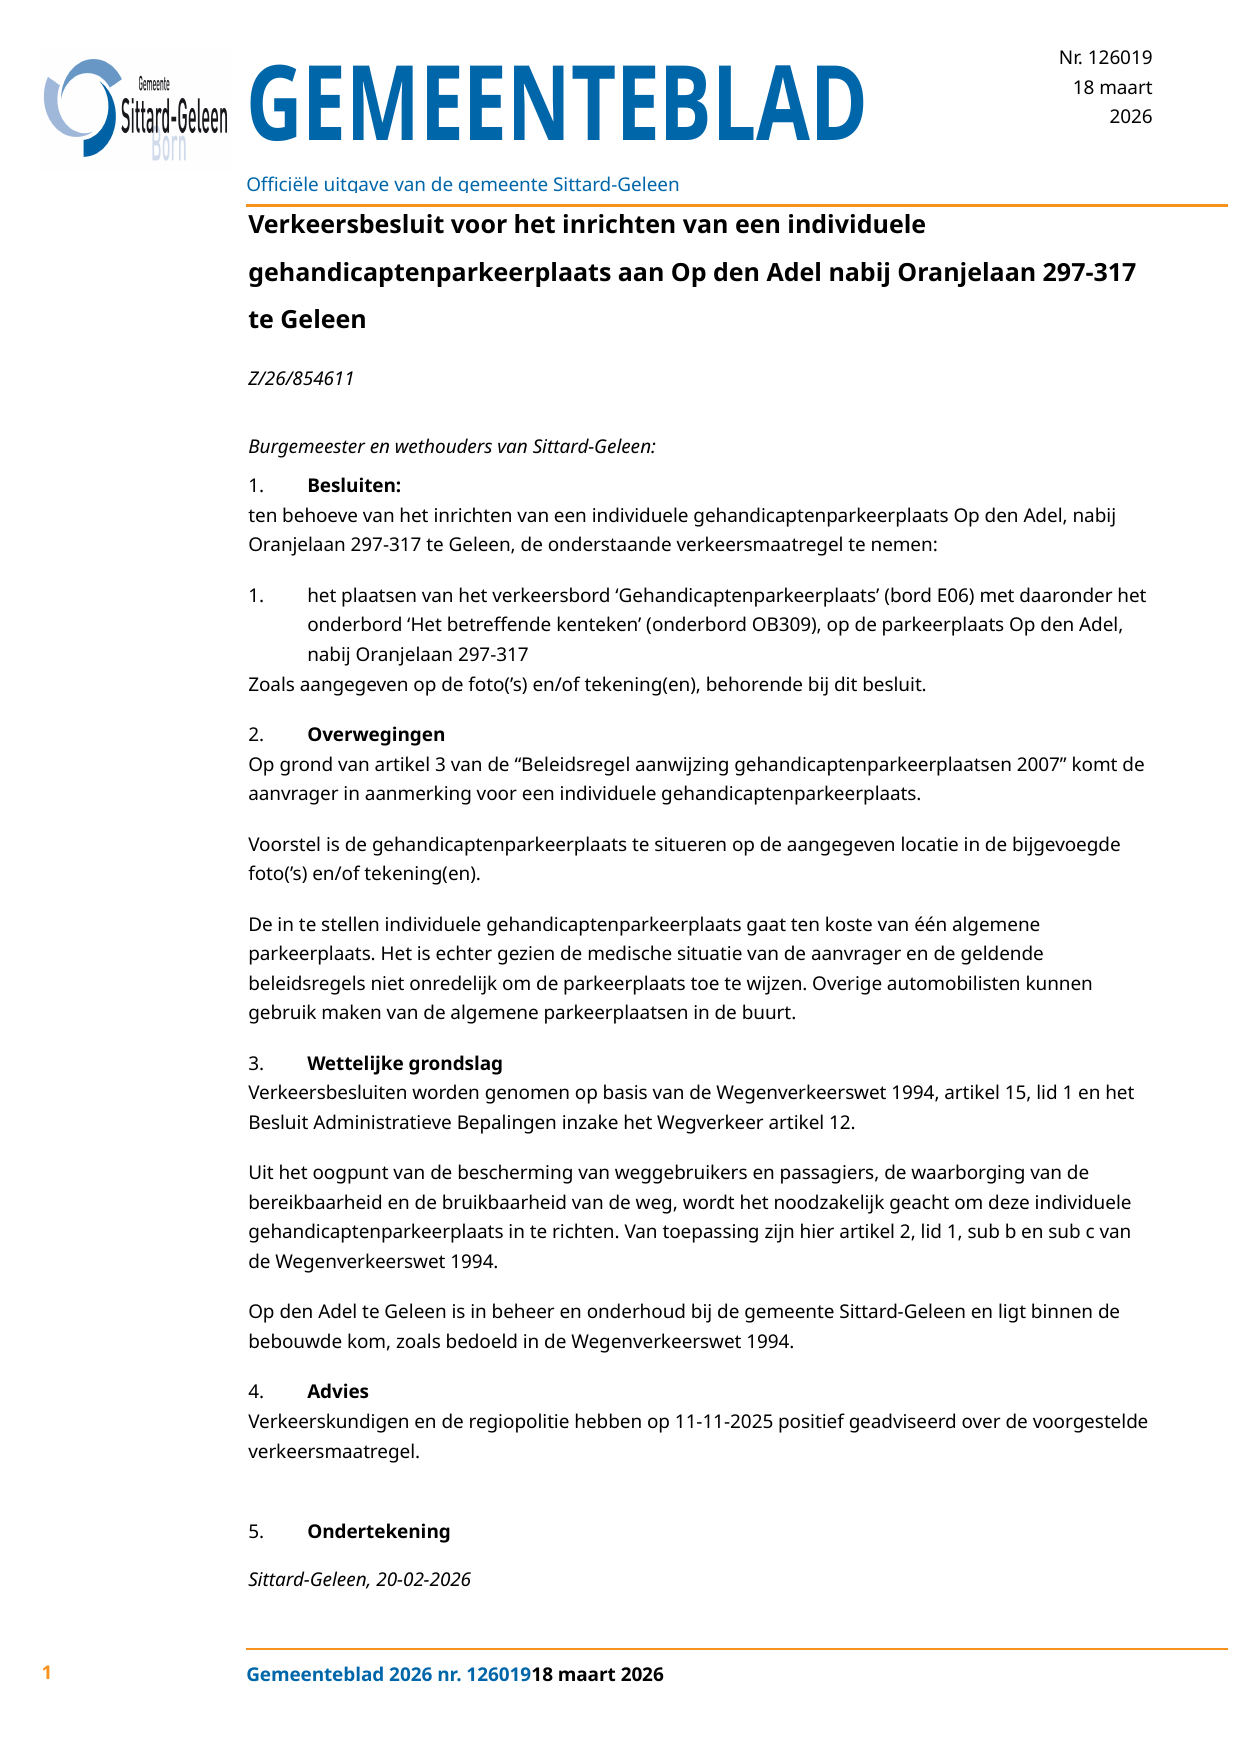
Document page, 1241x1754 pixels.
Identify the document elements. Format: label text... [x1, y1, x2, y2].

list Overwegingen [248, 721, 1152, 747]
text Op grond van artikel 3 van de “Beleidsregel aanwijzing gehandicaptenparkeerplaatsen 2007” komt de aanvrager in aanmerking voor een individuele gehandicaptenparkeerplaats. [248, 751, 1152, 806]
text Verkeersbesluiten worden genomen op basis van de Wegenverkeerswet 1994, artikel 15, lid 1 en het Besluit Administratieve Bepalingen inzake het Wegverkeer artikel 12. [248, 1079, 1152, 1135]
text ten behoeve van het inrichten van een individuele gehandicaptenparkeerplaats Op den Adel, nabij Oranjelaan 297-317 te Geleen, de onderstaande verkeersmaatregel te nemen: [248, 502, 1152, 557]
picture [41, 47, 231, 172]
text Op den Adel te Geleen is in beheer en onderhoud bij de gemeente Sittard-Geleen en ligt binnen de bebouwde kom, zoals bedoeld in de Wegenverkeerswet 1994. [248, 1299, 1152, 1354]
text Z/26/854611 [248, 366, 1152, 391]
list Ondertekening [248, 1518, 1152, 1544]
list Besluiten: [248, 472, 1152, 498]
text Sittard-Geleen, 20-02-2026 [248, 1566, 1152, 1591]
text De in te stellen individuele gehandicaptenparkeerplaats gaat ten koste van één algemene parkeerplaats. Het is echter gezien de medische situatie van de aanvrager en de geldende beleidsregels niet onredelijk om de parkeerplaats toe te wijzen. Overige automobilisten kunnen gebruik maken van de algemene parkeerplaatsen in de buurt. [248, 911, 1152, 1025]
text Uit het oogpunt van de bescherming van weggebruikers en passagiers, de waarborging van de bereikbaarheid en de bruikbaarheid van de weg, wordt het noodzakelijk geacht om deze individuele gehandicaptenparkeerplaats in te richten. Van toepassing zijn hier artikel 2, lid 1, sub b en sub c van de Wegenverkeerswet 1994. [248, 1159, 1152, 1274]
text Burgemeester en wethouders van Sittard-Geleen: [248, 433, 1152, 459]
text Zoals aangegeven op de foto(’s) en/of tekening(en), behorende bij dit besluit. [248, 671, 1152, 697]
list Advies [248, 1379, 1152, 1404]
list het plaatsen van het verkeersbord ‘Gehandicaptenparkeerplaats’ (bord E06) met daaronder het onderbord ‘Het betreffende kenteken’ (onderbord OB309), op de parkeerplaats Op den Adel, nabij Oranjelaan 297-317 [248, 582, 1152, 667]
text Verkeerskundigen en de regiopolitie hebben op 11-11-2025 positief geadviseerd over de voorgestelde verkeersmaatregel. [248, 1408, 1152, 1464]
list Wettelijke grondslag [248, 1050, 1152, 1076]
text Voorstel is de gehandicaptenparkeerplaats te situeren op de aangegeven locatie in de bijgevoegde foto(’s) en/of tekening(en). [248, 831, 1152, 886]
text Verkeersbesluit voor het inrichten van een individuele gehandicaptenparkeerplaats aan Op den Adel nabij Oranjelaan 297-317 te Geleen [248, 207, 1152, 336]
